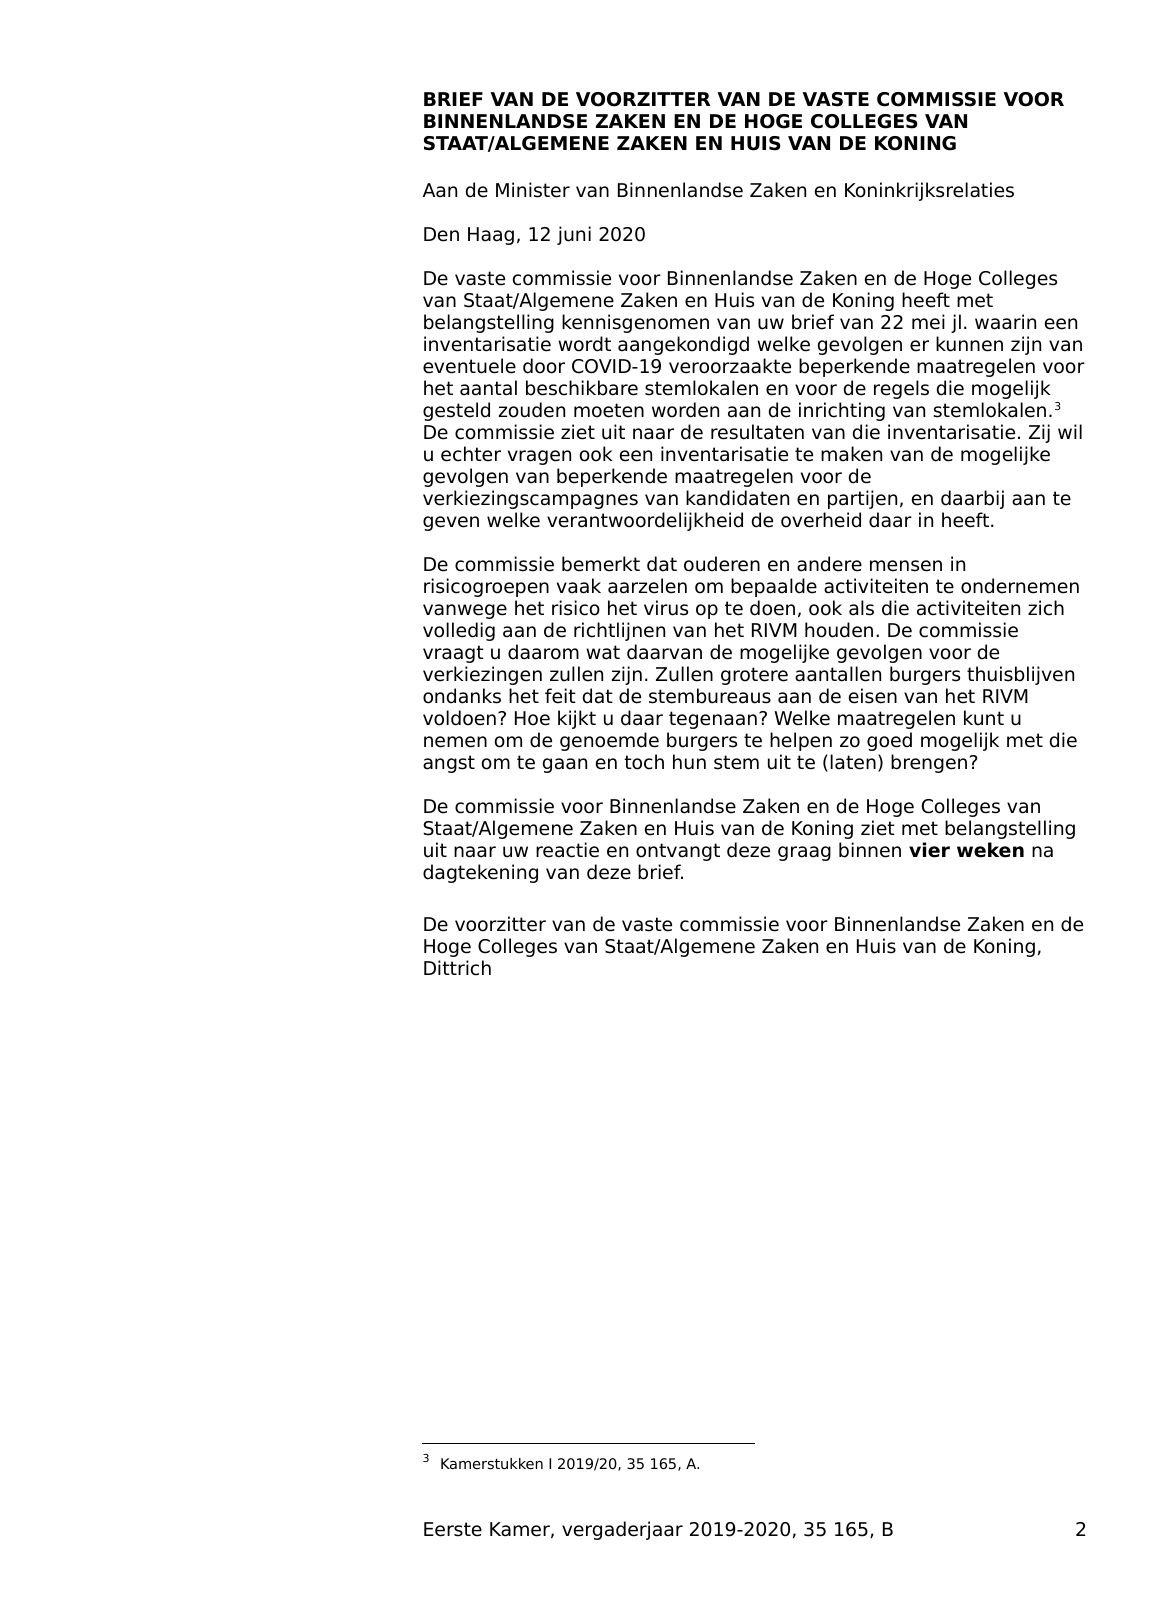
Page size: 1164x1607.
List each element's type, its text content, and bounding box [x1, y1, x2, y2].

subtitle BRIEF VAN DE VOORZITTER VAN DE VASTE COMMISSIE VOOR BINNENLANDSE ZAKEN EN DE HOGE COLLEGES VAN STAAT/ALGEMENE ZAKEN EN HUIS VAN DE KONING [422, 89, 1087, 155]
text De voorzitter van de vaste commissie voor Binnenlandse Zaken en de Hoge Colleges van Staat/Algemene Zaken en Huis van de Koning, Dittrich [422, 914, 1087, 980]
text De commissie voor Binnenlandse Zaken en de Hoge Colleges van Staat/Algemene Zaken en Huis van de Koning ziet met belangstelling uit naar uw reactie en ontvangt deze graag binnen vier weken na dagtekening van deze brief. [422, 796, 1087, 884]
text Aan de Minister van Binnenlandse Zaken en Koninkrijksrelaties [422, 180, 1087, 202]
text Den Haag, 12 juni 2020 [422, 224, 1087, 246]
text Kamerstukken I 2019/20, 35 165, A. [422, 1452, 1087, 1474]
text De commissie bemerkt dat ouderen en andere mensen in risicogroepen vaak aarzelen om bepaalde activiteiten te ondernemen vanwege het risico het virus op te doen, ook als die activiteiten zich volledig aan de richtlijnen van het RIVM houden. De commissie vraagt u daarom wat daarvan de mogelijke gevolgen voor de verkiezingen zullen zijn. Zullen grotere aantallen burgers thuisblijven ondanks het feit dat de stembureaus aan de eisen van het RIVM voldoen? Hoe kijkt u daar tegenaan? Welke maatregelen kunt u nemen om de genoemde burgers te helpen zo goed mogelijk met die angst om te gaan en toch hun stem uit te (laten) brengen? [422, 554, 1087, 774]
text De vaste commissie voor Binnenlandse Zaken en de Hoge Colleges van Staat/Algemene Zaken en Huis van de Koning heeft met belangstelling kennisgenomen van uw brief van 22 mei jl. waarin een inventarisatie wordt aangekondigd welke gevolgen er kunnen zijn van eventuele door COVID-19 veroorzaakte beperkende maatregelen voor het aantal beschikbare stemlokalen en voor de regels die mogelijk gesteld zouden moeten worden aan de inrichting van stemlokalen. De commissie ziet uit naar de resultaten van die inventarisatie. Zij wil u echter vragen ook een inventarisatie te maken van de mogelijke gevolgen van beperkende maatregelen voor de verkiezingscampagnes van kandidaten en partijen, en daarbij aan te geven welke verantwoordelijkheid de overheid daar in heeft. [422, 268, 1087, 532]
